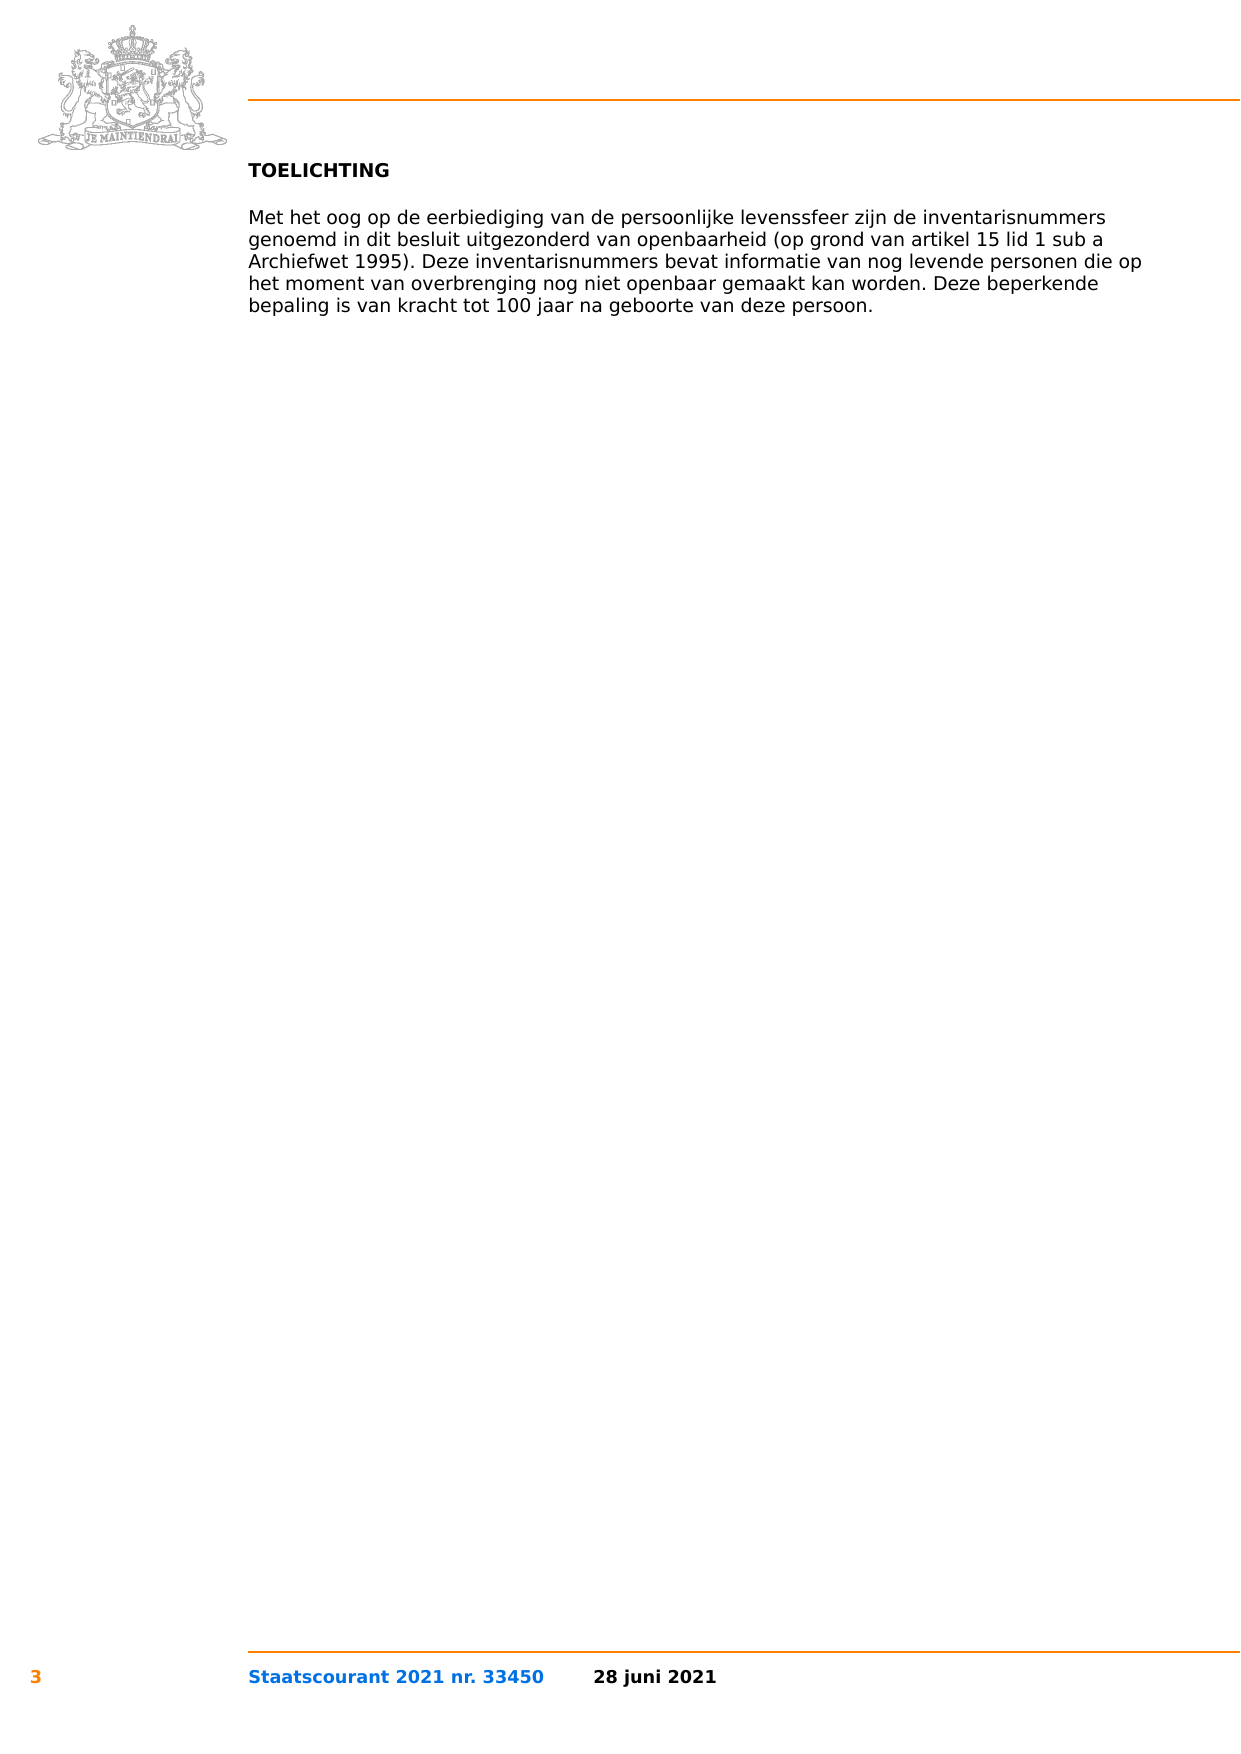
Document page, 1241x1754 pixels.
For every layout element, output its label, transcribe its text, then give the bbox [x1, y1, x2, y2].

picture [38, 25, 227, 150]
subtitle TOELICHTING [248, 160, 1163, 182]
text Met het oog op de eerbiediging van de persoonlijke levenssfeer zijn de inventarisnummers genoemd in dit besluit uitgezonderd van openbaarheid (op grond van artikel 15 lid 1 sub a Archiefwet 1995). Deze inventarisnummers bevat informatie van nog levende personen die op het moment van overbrenging nog niet openbaar gemaakt kan worden. Deze beperkende bepaling is van kracht tot 100 jaar na geboorte van deze persoon. [248, 207, 1163, 317]
